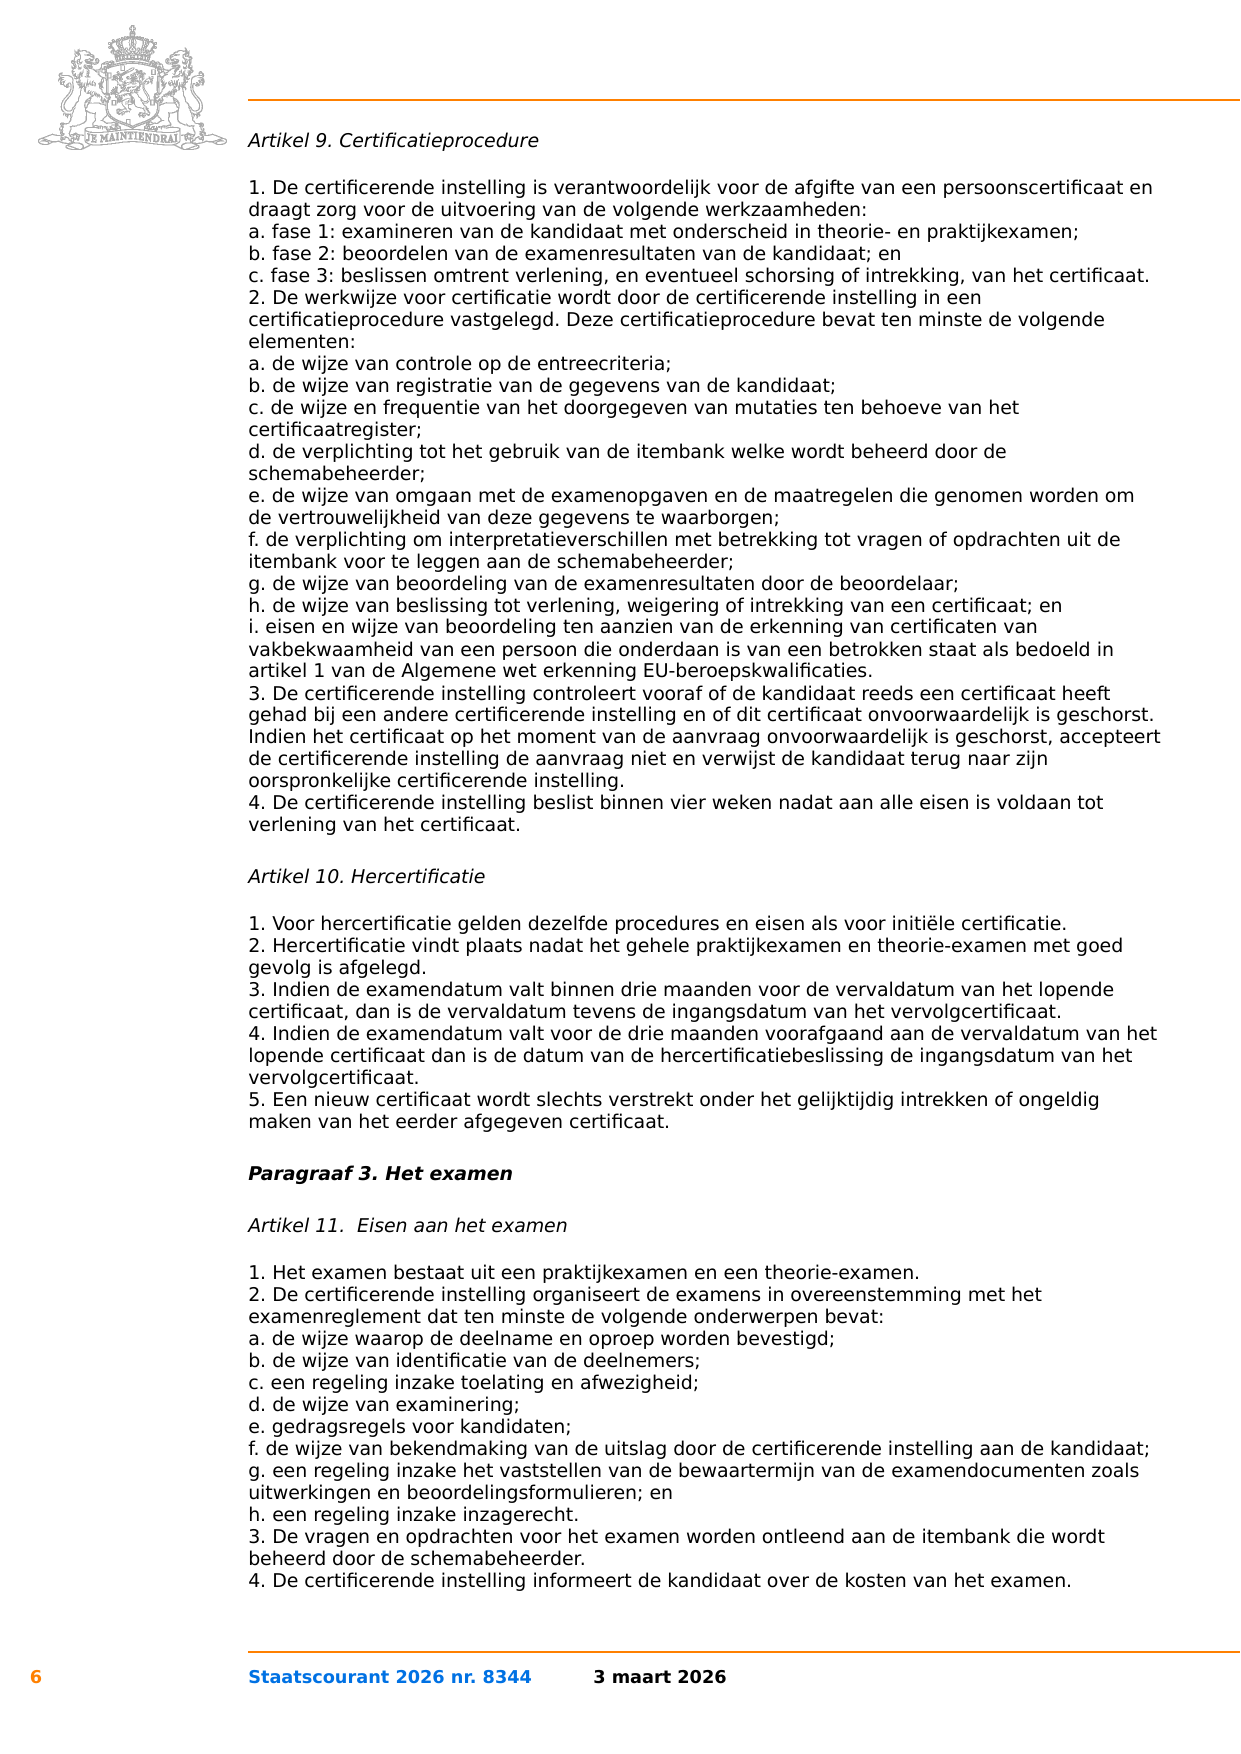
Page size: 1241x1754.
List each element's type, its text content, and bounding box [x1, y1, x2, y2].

text e. gedragsregels voor kandidaten; [248, 1416, 1163, 1438]
text g. de wijze van beoordeling van de examenresultaten door de beoordelaar; [248, 572, 1163, 594]
text 2. De werkwijze voor certificatie wordt door de certificerende instelling in een certificatieprocedure vastgelegd. Deze certificatieprocedure bevat ten minste de volgende elementen: [248, 287, 1163, 353]
subtitle Artikel 10. Hercertificatie [248, 866, 1163, 888]
text h. de wijze van beslissing tot verlening, weigering of intrekking van een certificaat; en [248, 594, 1163, 616]
text f. de wijze van bekendmaking van de uitslag door de certificerende instelling aan de kandidaat; [248, 1438, 1163, 1460]
subtitle Artikel 11. Eisen aan het examen [248, 1215, 1163, 1237]
text 2. Hercertificatie vindt plaats nadat het gehele praktijkexamen en theorie-examen met goed gevolg is afgelegd. [248, 935, 1163, 979]
text g. een regeling inzake het vaststellen van de bewaartermijn van de examendocumenten zoals uitwerkingen en beoordelingsformulieren; en [248, 1460, 1163, 1504]
text 1. Voor hercertificatie gelden dezelfde procedures en eisen als voor initiële certificatie. [248, 913, 1163, 935]
subtitle Artikel 9. Certificatieprocedure [248, 130, 1163, 152]
subtitle Paragraaf 3. Het examen [248, 1163, 1163, 1185]
text 4. Indien de examendatum valt voor de drie maanden voorafgaand aan de vervaldatum van het lopende certificaat dan is de datum van de hercertificatiebeslissing de ingangsdatum van het vervolgcertificaat. [248, 1023, 1163, 1089]
text b. de wijze van identificatie van de deelnemers; [248, 1350, 1163, 1372]
text d. de verplichting tot het gebruik van de itembank welke wordt beheerd door de schemabeheerder; [248, 441, 1163, 484]
text 3. De vragen en opdrachten voor het examen worden ontleend aan de itembank die wordt beheerd door de schemabeheerder. [248, 1526, 1163, 1570]
text c. fase 3: beslissen omtrent verlening, en eventueel schorsing of intrekking, van het certificaat. [248, 265, 1163, 287]
text c. de wijze en frequentie van het doorgegeven van mutaties ten behoeve van het certificaatregister; [248, 397, 1163, 441]
text f. de verplichting om interpretatieverschillen met betrekking tot vragen of opdrachten uit de itembank voor te leggen aan de schemabeheerder; [248, 528, 1163, 572]
text 4. De certificerende instelling beslist binnen vier weken nadat aan alle eisen is voldaan tot verlening van het certificaat. [248, 792, 1163, 836]
text a. de wijze waarop de deelname en oproep worden bevestigd; [248, 1328, 1163, 1350]
text 4. De certificerende instelling informeert de kandidaat over de kosten van het examen. [248, 1570, 1163, 1592]
text h. een regeling inzake inzagerecht. [248, 1504, 1163, 1526]
text 1. De certificerende instelling is verantwoordelijk voor de afgifte van een persoonscertificaat en draagt zorg voor de uitvoering van de volgende werkzaamheden: [248, 177, 1163, 221]
text e. de wijze van omgaan met de examenopgaven en de maatregelen die genomen worden om de vertrouwelijkheid van deze gegevens te waarborgen; [248, 484, 1163, 528]
text 2. De certificerende instelling organiseert de examens in overeenstemming met het examenreglement dat ten minste de volgende onderwerpen bevat: [248, 1284, 1163, 1328]
text 5. Een nieuw certificaat wordt slechts verstrekt onder het gelijktijdig intrekken of ongeldig maken van het eerder afgegeven certificaat. [248, 1089, 1163, 1133]
text c. een regeling inzake toelating en afwezigheid; [248, 1372, 1163, 1394]
text 1. Het examen bestaat uit een praktijkexamen en een theorie-examen. [248, 1262, 1163, 1284]
text a. de wijze van controle op de entreecriteria; [248, 353, 1163, 375]
text a. fase 1: examineren van de kandidaat met onderscheid in theorie- en praktijkexamen; [248, 221, 1163, 243]
text b. de wijze van registratie van de gegevens van de kandidaat; [248, 375, 1163, 397]
text d. de wijze van examinering; [248, 1394, 1163, 1416]
text b. fase 2: beoordelen van de examenresultaten van de kandidaat; en [248, 243, 1163, 265]
text 3. Indien de examendatum valt binnen drie maanden voor de vervaldatum van het lopende certificaat, dan is de vervaldatum tevens de ingangsdatum van het vervolgcertificaat. [248, 979, 1163, 1023]
text 3. De certificerende instelling controleert vooraf of de kandidaat reeds een certificaat heeft gehad bij een andere certificerende instelling en of dit certificaat onvoorwaardelijk is geschorst. Indien het certificaat op het moment van de aanvraag onvoorwaardelijk is geschorst, accepteert de certificerende instelling de aanvraag niet en verwijst de kandidaat terug naar zijn oorspronkelijke certificerende instelling. [248, 682, 1163, 792]
text i. eisen en wijze van beoordeling ten aanzien van de erkenning van certificaten van vakbekwaamheid van een persoon die onderdaan is van een betrokken staat als bedoeld in artikel 1 van de Algemene wet erkenning EU-beroepskwalificaties. [248, 616, 1163, 682]
picture [38, 25, 227, 150]
